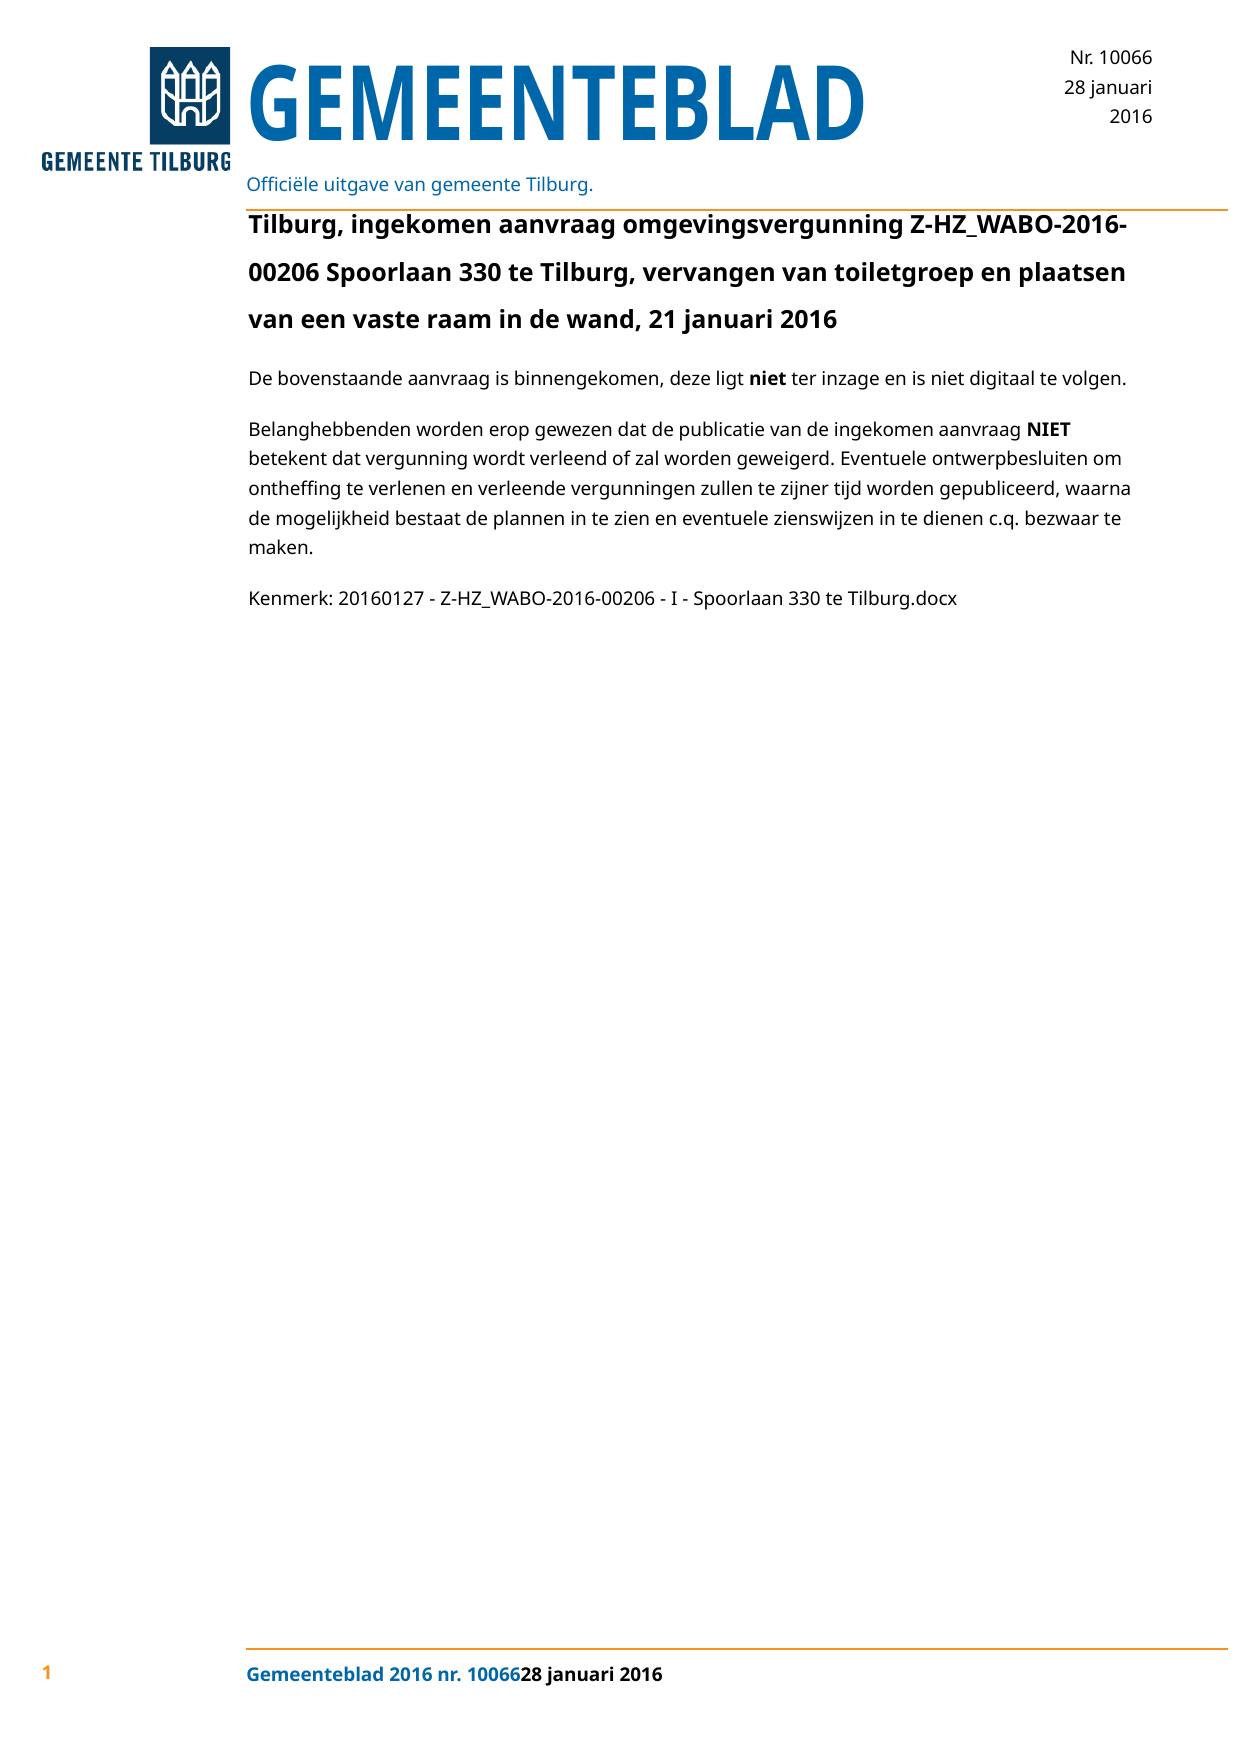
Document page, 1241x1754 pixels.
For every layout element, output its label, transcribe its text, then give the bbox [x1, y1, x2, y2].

text Tilburg, ingekomen aanvraag omgevingsvergunning Z-HZ_WABO-2016-00206 Spoorlaan 330 te Tilburg, vervangen van toiletgroep en plaatsen van een vaste raam in de wand, 21 januari 2016 [248, 211, 1152, 336]
text Belanghebbenden worden erop gewezen dat de publicatie van de ingekomen aanvraag NIET betekent dat vergunning wordt verleend of zal worden geweigerd. Eventuele ontwerpbesluiten om ontheffing te verlenen en verleende vergunningen zullen te zijner tijd worden gepubliceerd, waarna de mogelijkheid bestaat de plannen in te zien en eventuele zienswijzen in te dienen c.q. bezwaar te maken. [248, 416, 1152, 560]
text De bovenstaande aanvraag is binnengekomen, deze ligt niet ter inzage en is niet digitaal te volgen. [248, 366, 1152, 391]
picture [41, 47, 231, 172]
text Kenmerk: 20160127 - Z-HZ_WABO-2016-00206 - I - Spoorlaan 330 te Tilburg.docx [248, 585, 1152, 610]
